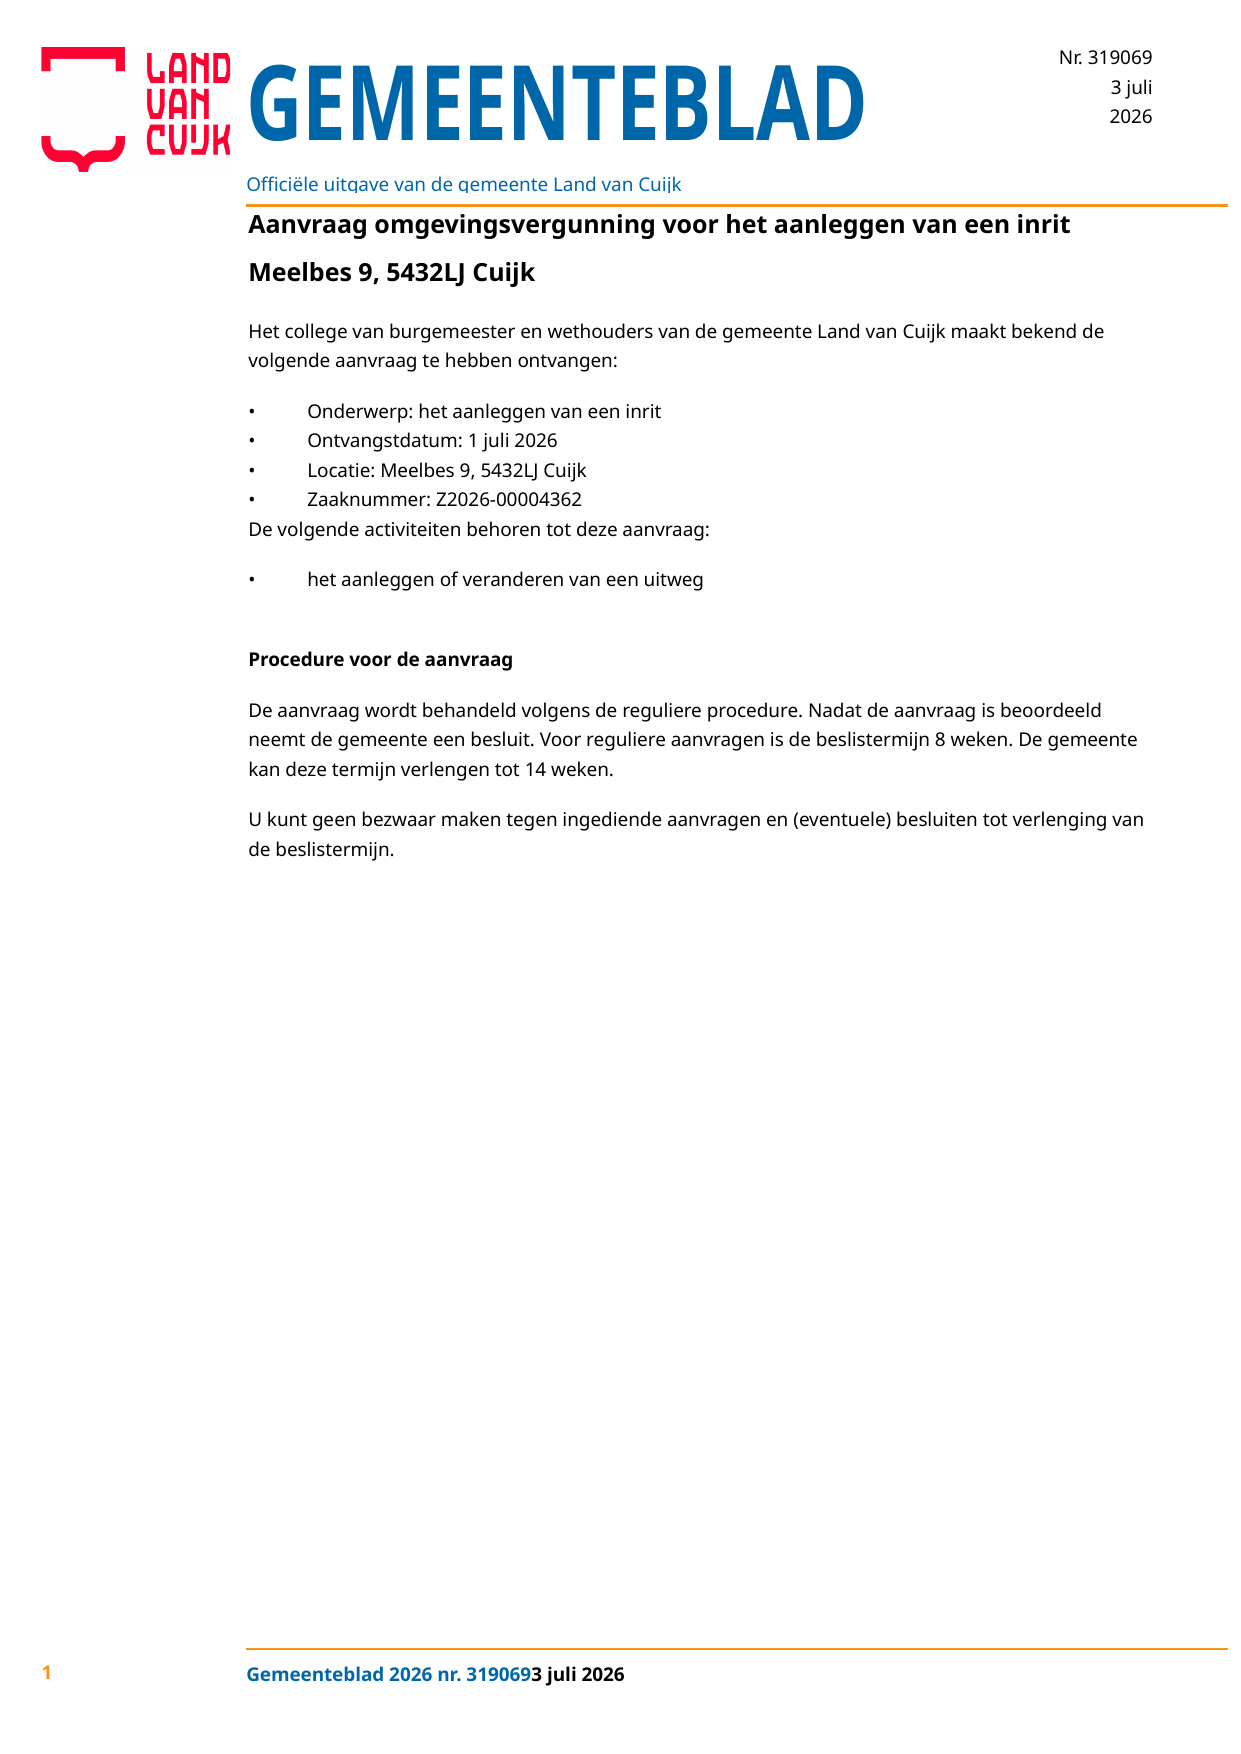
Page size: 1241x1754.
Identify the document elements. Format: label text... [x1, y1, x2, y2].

list Onderwerp: het aanleggen van een inrit [248, 398, 1152, 424]
list het aanleggen of veranderen van een uitweg [248, 567, 1152, 592]
list Ontvangstdatum: 1 juli 2026 [248, 427, 1152, 453]
picture [41, 47, 231, 172]
text Procedure voor de aanvraag [248, 647, 1152, 672]
text De aanvraag wordt behandeld volgens de reguliere procedure. Nadat de aanvraag is beoordeeld neemt de gemeente een besluit. Voor reguliere aanvragen is de beslistermijn 8 weken. De gemeente kan deze termijn verlengen tot 14 weken. [248, 697, 1152, 782]
text U kunt geen bezwaar maken tegen ingediende aanvragen en (eventuele) besluiten tot verlenging van de beslistermijn. [248, 807, 1152, 862]
list Locatie: Meelbes 9, 5432LJ Cuijk [248, 457, 1152, 483]
text De volgende activiteiten behoren tot deze aanvraag: [248, 516, 1152, 542]
text Het college van burgemeester en wethouders van de gemeente Land van Cuijk maakt bekend de volgende aanvraag te hebben ontvangen: [248, 318, 1152, 373]
text Aanvraag omgevingsvergunning voor het aanleggen van een inrit Meelbes 9, 5432LJ Cuijk [248, 207, 1152, 288]
list Zaaknummer: Z2026-00004362 [248, 487, 1152, 512]
